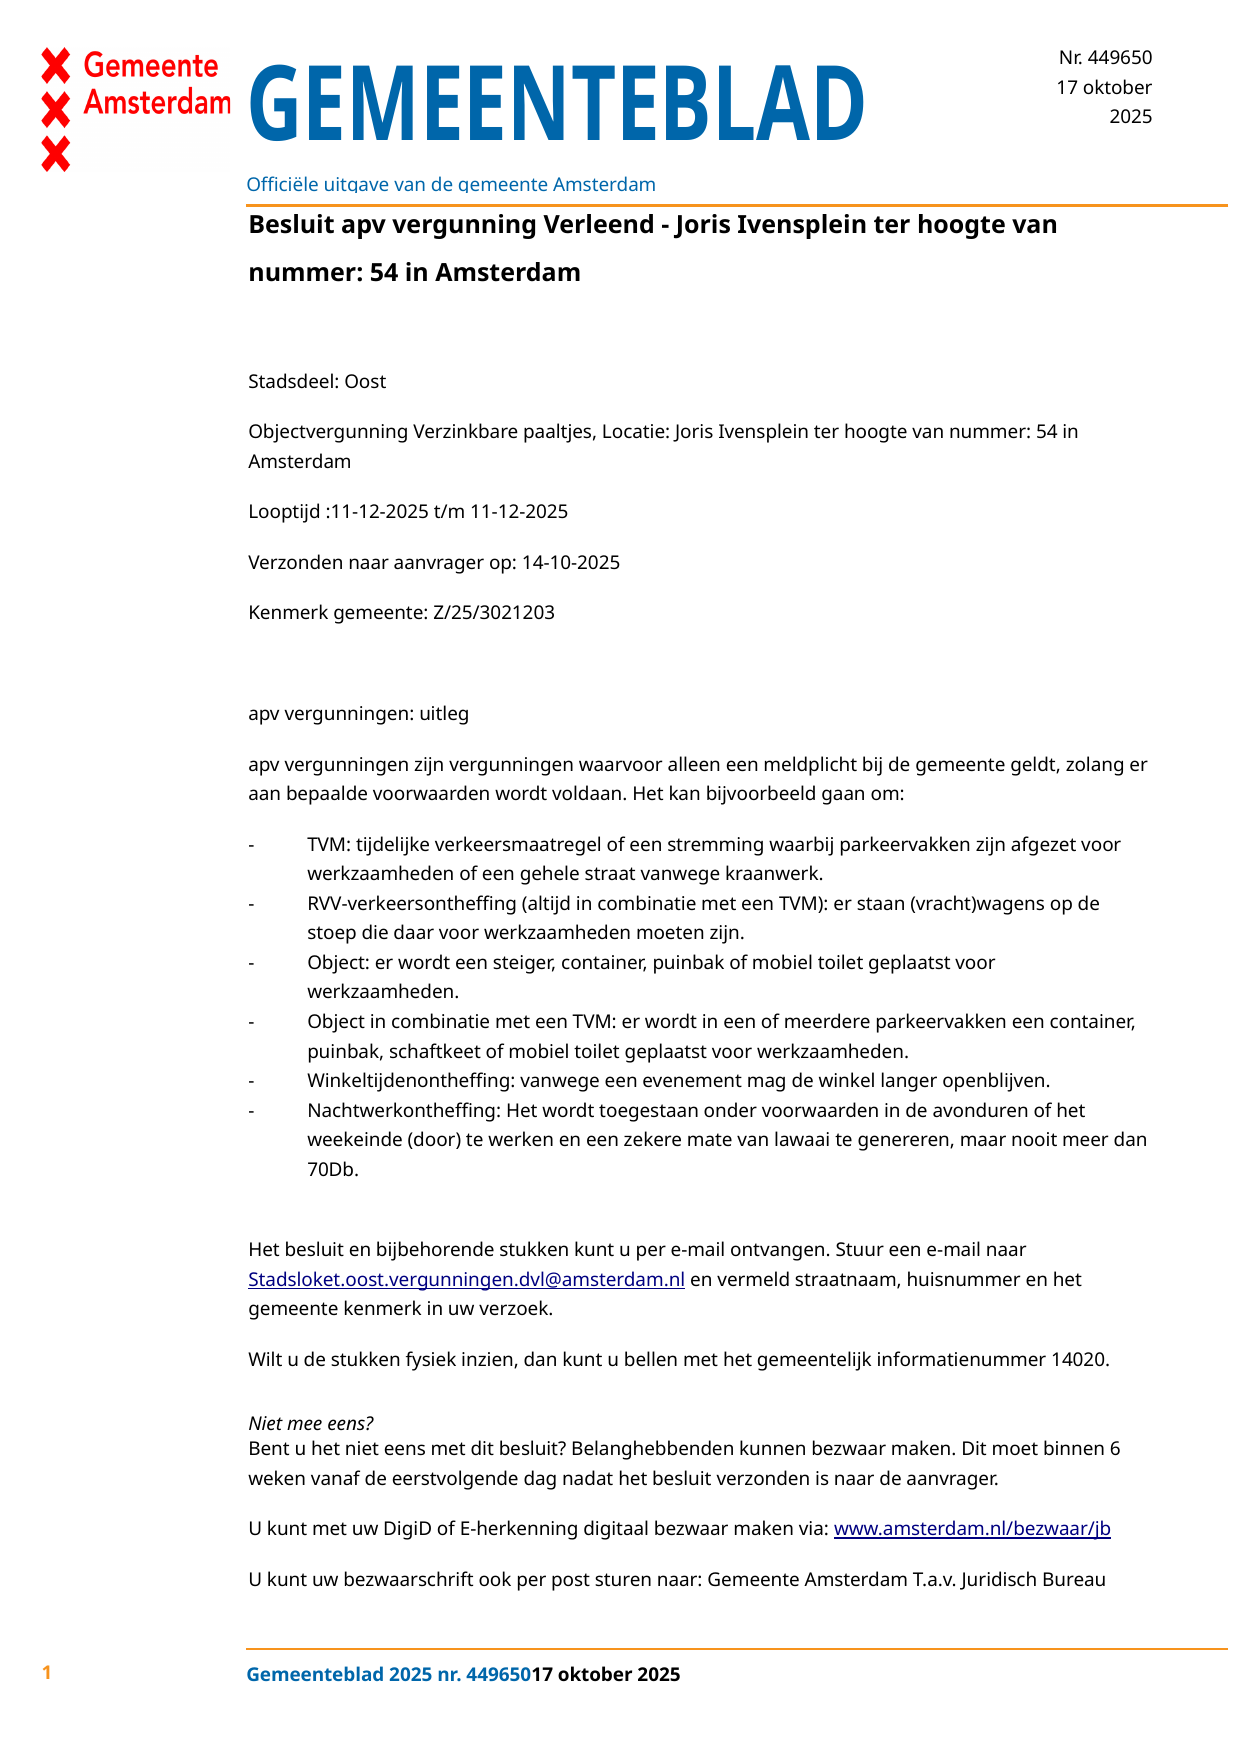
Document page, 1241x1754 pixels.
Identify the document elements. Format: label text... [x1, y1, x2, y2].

list Object: er wordt een steiger, container, puinbak of mobiel toilet geplaatst voor werkzaamheden. [248, 949, 1152, 1004]
text apv vergunningen: uitleg [248, 700, 1152, 726]
list Winkeltijdenontheffing: vanwege een evenement mag de winkel langer openblijven. [248, 1067, 1152, 1093]
text Looptijd :11-12-2025 t/m 11-12-2025 [248, 499, 1152, 524]
text Wilt u de stukken fysiek inzien, dan kunt u bellen met het gemeentelijk informatienummer 14020. [248, 1346, 1152, 1372]
text Objectvergunning Verzinkbare paaltjes, Locatie: Joris Ivensplein ter hoogte van nummer: 54 in Amsterdam [248, 419, 1152, 474]
list Nachtwerkontheffing: Het wordt toegestaan onder voorwaarden in de avonduren of het weekeinde (door) te werken en een zekere mate van lawaai te genereren, maar nooit meer dan 70Db. [248, 1097, 1152, 1182]
list Object in combinatie met een TVM: er wordt in een of meerdere parkeervakken een container, puinbak, schaftkeet of mobiel toilet geplaatst voor werkzaamheden. [248, 1008, 1152, 1064]
text U kunt uw bezwaarschrift ook per post sturen naar: Gemeente Amsterdam T.a.v. Juridisch Bureau [248, 1566, 1152, 1592]
text U kunt met uw DigiD of E-herkenning digitaal bezwaar maken via: www.amsterdam.nl/bezwaar/jb [248, 1516, 1152, 1541]
text Kenmerk gemeente: Z/25/3021203 [248, 599, 1152, 625]
text apv vergunningen zijn vergunningen waarvoor alleen een meldplicht bij de gemeente geldt, zolang er aan bepaalde voorwaarden wordt voldaan. Het kan bijvoorbeeld gaan om: [248, 751, 1152, 806]
text Besluit apv vergunning Verleend - Joris Ivensplein ter hoogte van nummer: 54 in Amsterdam [248, 207, 1152, 288]
text Verzonden naar aanvrager op: 14-10-2025 [248, 549, 1152, 575]
picture [41, 47, 231, 172]
text Bent u het niet eens met dit besluit? Belanghebbenden kunnen bezwaar maken. Dit moet binnen 6 weken vanaf de eerstvolgende dag nadat het besluit verzonden is naar de aanvrager. [248, 1436, 1152, 1491]
text Stadsdeel: Oost [248, 368, 1152, 394]
text Het besluit en bijbehorende stukken kunt u per e-mail ontvangen. Stuur een e-mail naar Stadsloket.oost.vergunningen.dvl@amsterdam.nl en vermeld straatnaam, huisnummer en het gemeente kenmerk in uw verzoek. [248, 1236, 1152, 1321]
list TVM: tijdelijke verkeersmaatregel of een stremming waarbij parkeervakken zijn afgezet voor werkzaamheden of een gehele straat vanwege kraanwerk. [248, 831, 1152, 886]
list RVV-verkeersontheffing (altijd in combinatie met een TVM): er staan (vracht)wagens op de stoep die daar voor werkzaamheden moeten zijn. [248, 890, 1152, 945]
text Niet mee eens? [248, 1410, 1152, 1436]
